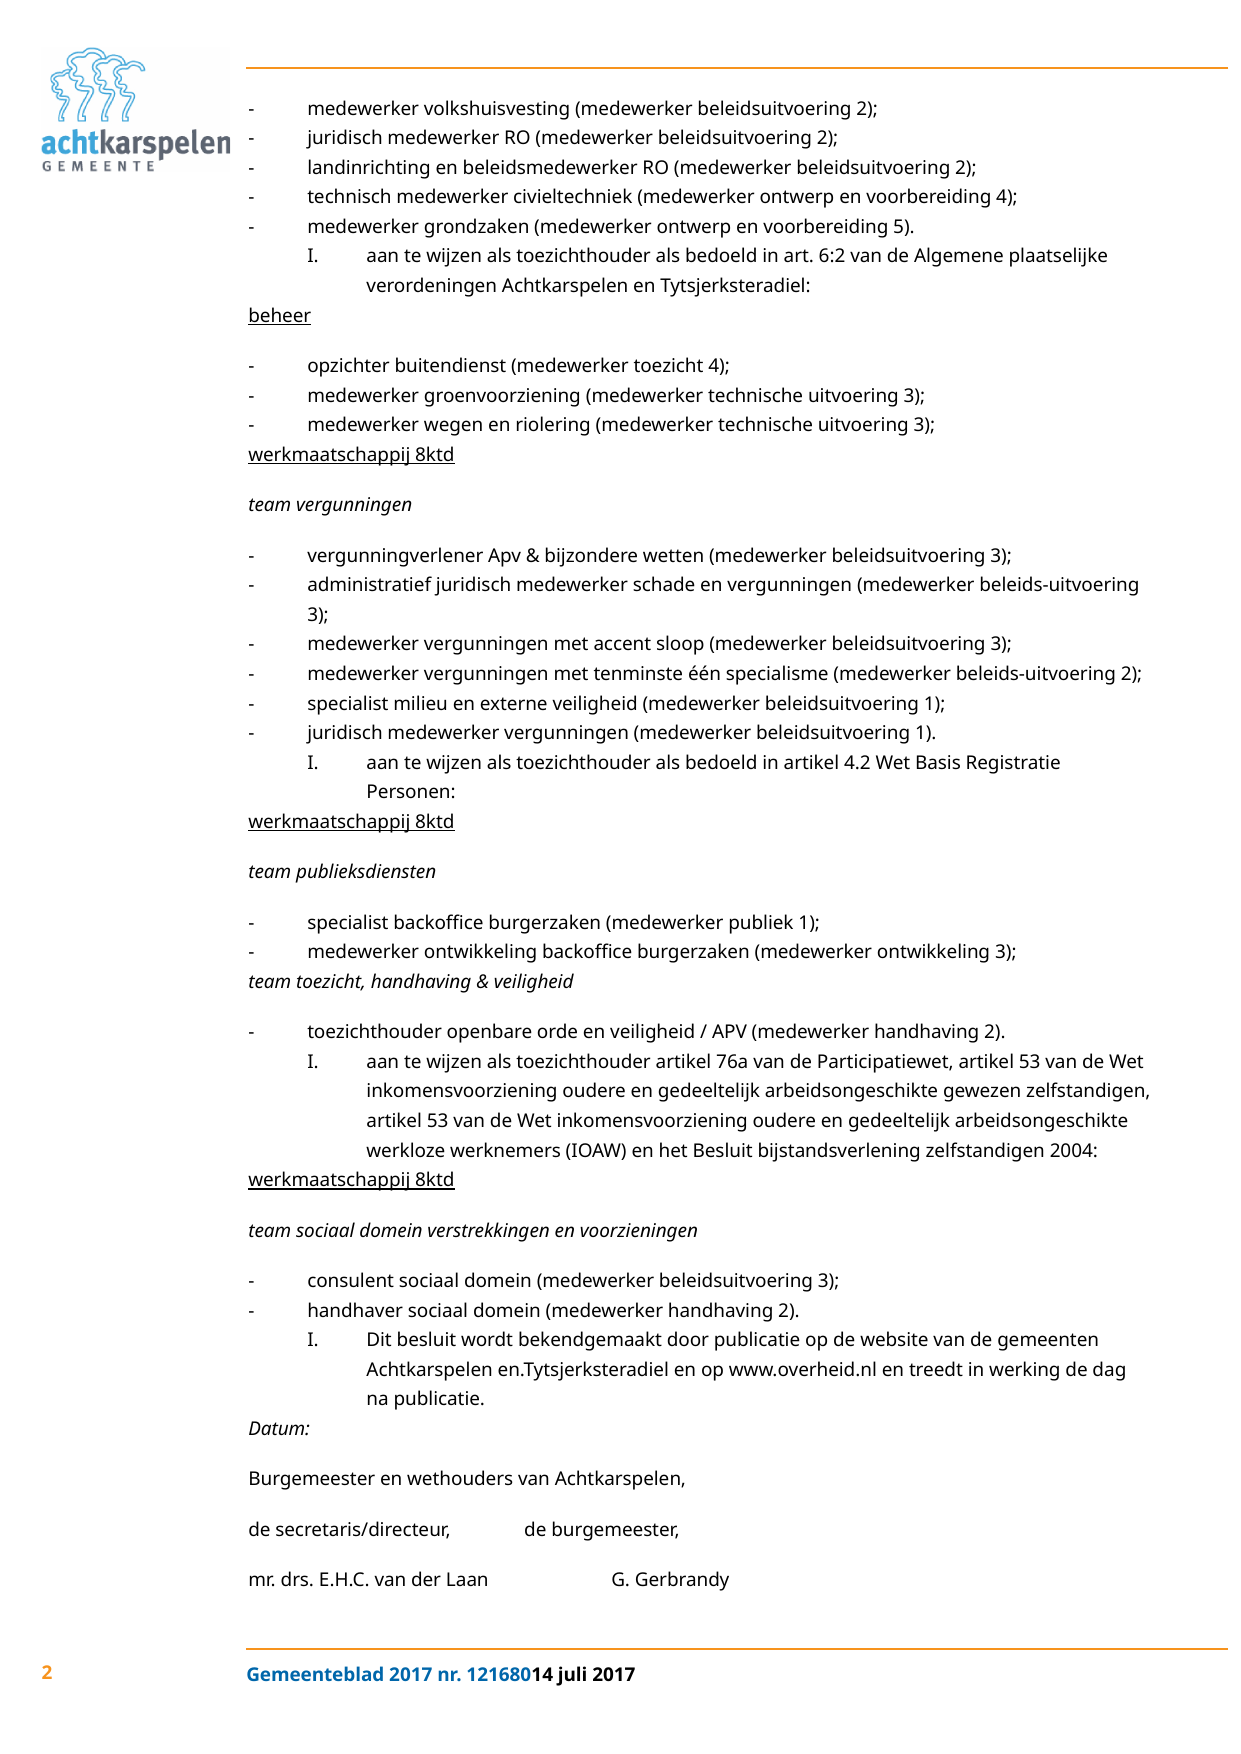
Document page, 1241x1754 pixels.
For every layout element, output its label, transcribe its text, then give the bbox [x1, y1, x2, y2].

list aan te wijzen als toezichthouder artikel 76a van de Participatiewet, artikel 53 van de Wet inkomensvoorziening oudere en gedeeltelijk arbeidsongeschikte gewezen zelfstandigen, artikel 53 van de Wet inkomensvoorziening oudere en gedeeltelijk arbeidsongeschikte werkloze werknemers (IOAW) en het Besluit bijstandsverlening zelfstandigen 2004: [307, 1048, 1152, 1163]
list aan te wijzen als toezichthouder als bedoeld in artikel 4.2 Wet Basis Registratie Personen: [307, 749, 1152, 804]
list landinrichting en beleidsmedewerker RO (medewerker beleidsuitvoering 2); [248, 154, 1152, 180]
list consulent sociaal domein (medewerker beleidsuitvoering 3); [248, 1267, 1152, 1293]
list medewerker vergunningen met accent sloop (medewerker beleidsuitvoering 3); [248, 631, 1152, 656]
list medewerker vergunningen met tenminste één specialisme (medewerker beleids-uitvoering 2); [248, 660, 1152, 686]
list specialist milieu en externe veiligheid (medewerker beleidsuitvoering 1); [248, 690, 1152, 716]
list specialist backoffice burgerzaken (medewerker publiek 1); [248, 909, 1152, 935]
list opzichter buitendienst (medewerker toezicht 4); [248, 352, 1152, 378]
list medewerker volkshuisvesting (medewerker beleidsuitvoering 2); [248, 95, 1152, 121]
text team toezicht, handhaving & veiligheid [248, 968, 1152, 994]
text werkmaatschappij 8ktd [248, 1166, 1152, 1192]
list medewerker ontwikkeling backoffice burgerzaken (medewerker ontwikkeling 3); [248, 938, 1152, 964]
text de secretaris/directeur, de burgemeester, [248, 1516, 1152, 1542]
text Burgemeester en wethouders van Achtkarspelen, [248, 1466, 1152, 1491]
text werkmaatschappij 8ktd [248, 441, 1152, 467]
list toezichthouder openbare orde en veiligheid / APV (medewerker handhaving 2). [248, 1018, 1152, 1044]
text werkmaatschappij 8ktd [248, 808, 1152, 834]
list vergunningverlener Apv & bijzondere wetten (medewerker beleidsuitvoering 3); [248, 542, 1152, 568]
list medewerker wegen en riolering (medewerker technische uitvoering 3); [248, 411, 1152, 437]
list aan te wijzen als toezichthouder als bedoeld in art. 6:2 van de Algemene plaatselijke verordeningen Achtkarspelen en Tytsjerksteradiel: [307, 243, 1152, 298]
text mr. drs. E.H.C. van der Laan G. Gerbrandy [248, 1566, 1152, 1592]
list technisch medewerker civieltechniek (medewerker ontwerp en voorbereiding 4); [248, 183, 1152, 209]
list handhaver sociaal domein (medewerker handhaving 2). [248, 1297, 1152, 1323]
list medewerker grondzaken (medewerker ontwerp en voorbereiding 5). [248, 213, 1152, 239]
list medewerker groenvoorziening (medewerker technische uitvoering 3); [248, 382, 1152, 408]
text beheer [248, 302, 1152, 328]
picture [41, 47, 231, 172]
text team publieksdiensten [248, 858, 1152, 884]
list administratief juridisch medewerker schade en vergunningen (medewerker beleids-uitvoering 3); [248, 571, 1152, 627]
text team sociaal domein verstrekkingen en voorzieningen [248, 1217, 1152, 1243]
text team vergunningen [248, 491, 1152, 517]
list juridisch medewerker vergunningen (medewerker beleidsuitvoering 1). [248, 719, 1152, 745]
list Dit besluit wordt bekendgemaakt door publicatie op de website van de gemeenten Achtkarspelen en.Tytsjerksteradiel en op www.overheid.nl en treedt in werking de dag na publicatie. [307, 1326, 1152, 1411]
list juridisch medewerker RO (medewerker beleidsuitvoering 2); [248, 124, 1152, 150]
text Datum: [248, 1415, 1152, 1441]
